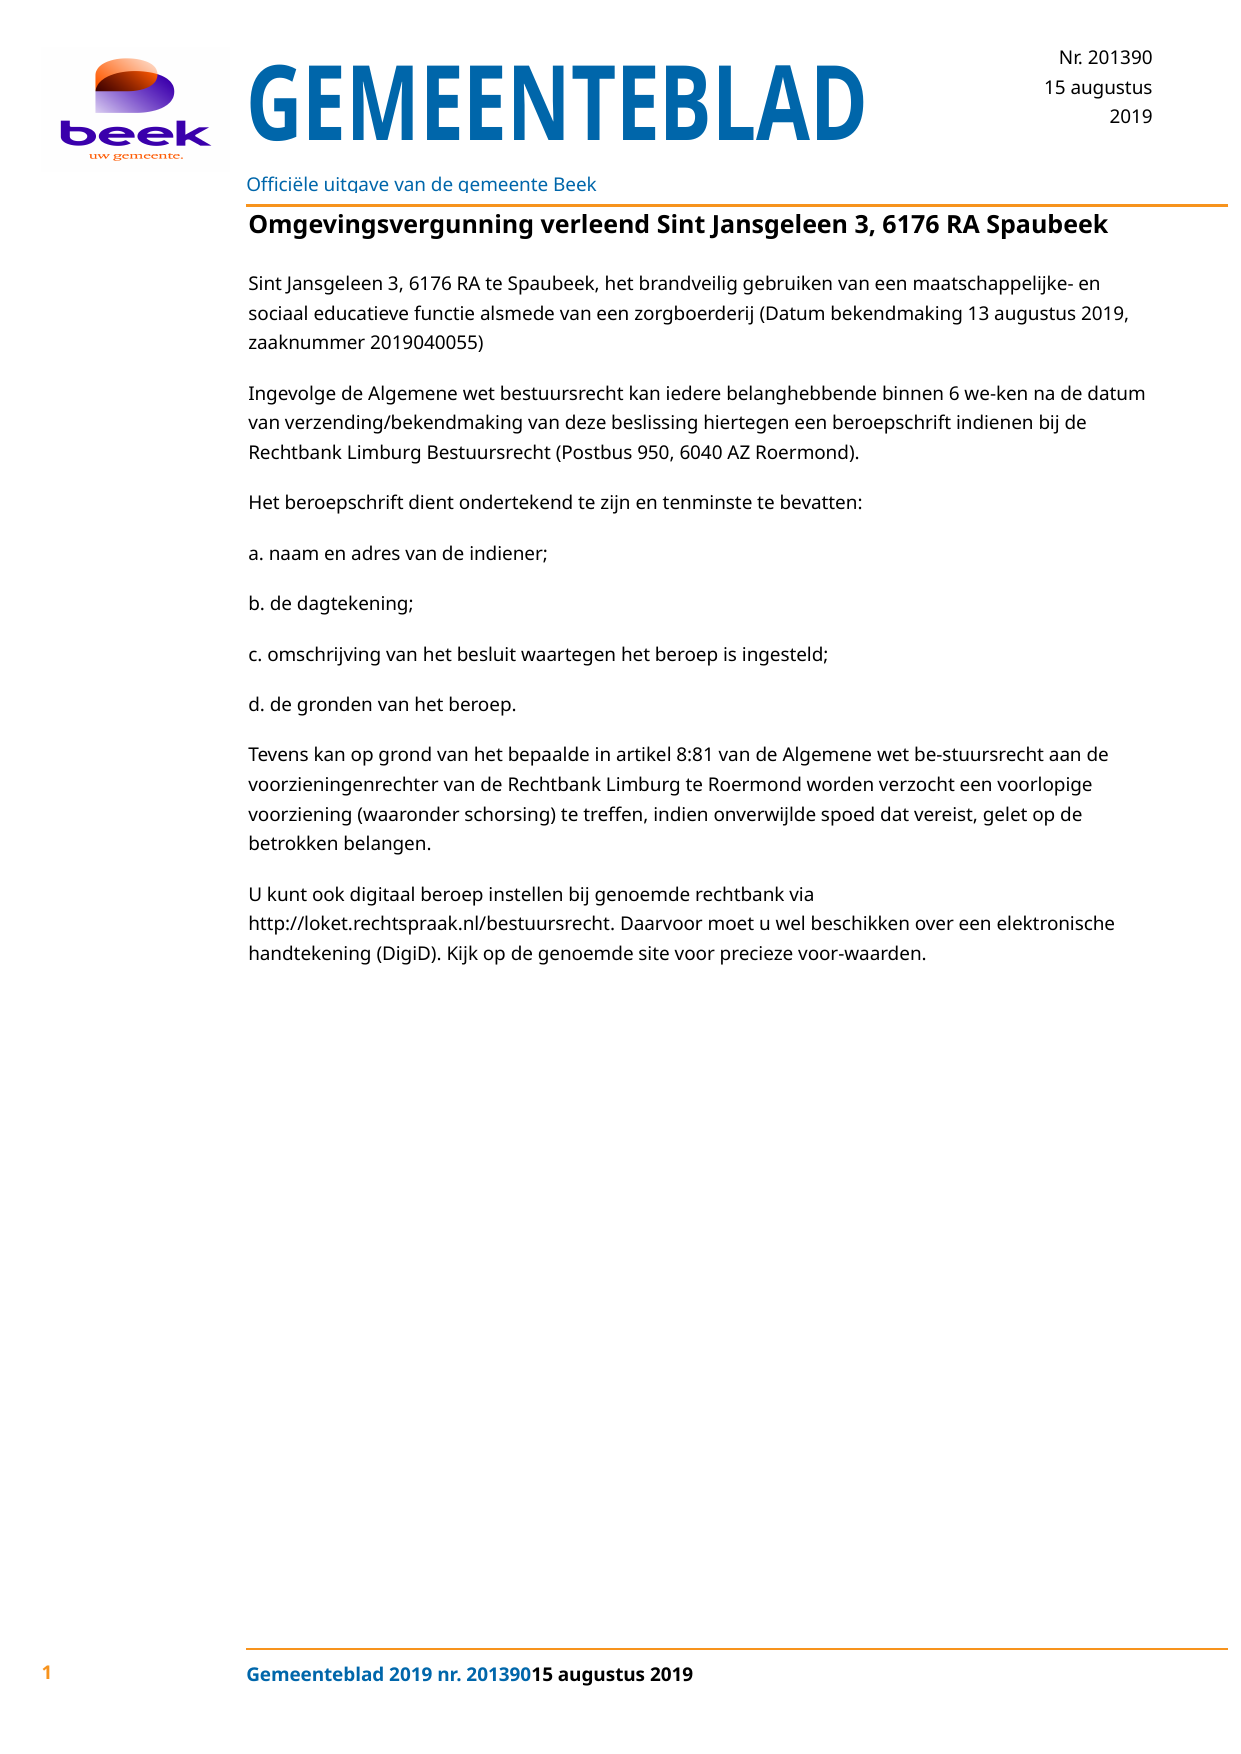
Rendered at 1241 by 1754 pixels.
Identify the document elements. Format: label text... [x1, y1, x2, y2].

text c. omschrijving van het besluit waartegen het beroep is ingesteld; [248, 641, 1152, 666]
text Omgevingsvergunning verleend Sint Jansgeleen 3, 6176 RA Spaubeek [248, 207, 1152, 241]
text Het beroepschrift dient ondertekend te zijn en tenminste te bevatten: [248, 489, 1152, 515]
text b. de dagtekening; [248, 590, 1152, 616]
text a. naam en adres van de indiener; [248, 540, 1152, 566]
picture [41, 47, 231, 172]
text Ingevolge de Algemene wet bestuursrecht kan iedere belanghebbende binnen 6 we-ken na de datum van verzending/bekendmaking van deze beslissing hiertegen een beroepschrift indienen bij de Rechtbank Limburg Bestuursrecht (Postbus 950, 6040 AZ Roermond). [248, 380, 1152, 465]
text Tevens kan op grond van het bepaalde in artikel 8:81 van de Algemene wet be-stuursrecht aan de voorzieningenrechter van de Rechtbank Limburg te Roermond worden verzocht een voorlopige voorziening (waaronder schorsing) te treffen, indien onverwijlde spoed dat vereist, gelet op de betrokken belangen. [248, 742, 1152, 856]
text U kunt ook digitaal beroep instellen bij genoemde rechtbank via http://loket.rechtspraak.nl/bestuursrecht. Daarvoor moet u wel beschikken over een elektronische handtekening (DigiD). Kijk op de genoemde site voor precieze voor-waarden. [248, 881, 1152, 966]
text d. de gronden van het beroep. [248, 691, 1152, 717]
text Sint Jansgeleen 3, 6176 RA te Spaubeek, het brandveilig gebruiken van een maatschappelijke- en sociaal educatieve functie alsmede van een zorgboerderij (Datum bekendmaking 13 augustus 2019, zaaknummer 2019040055) [248, 270, 1152, 355]
